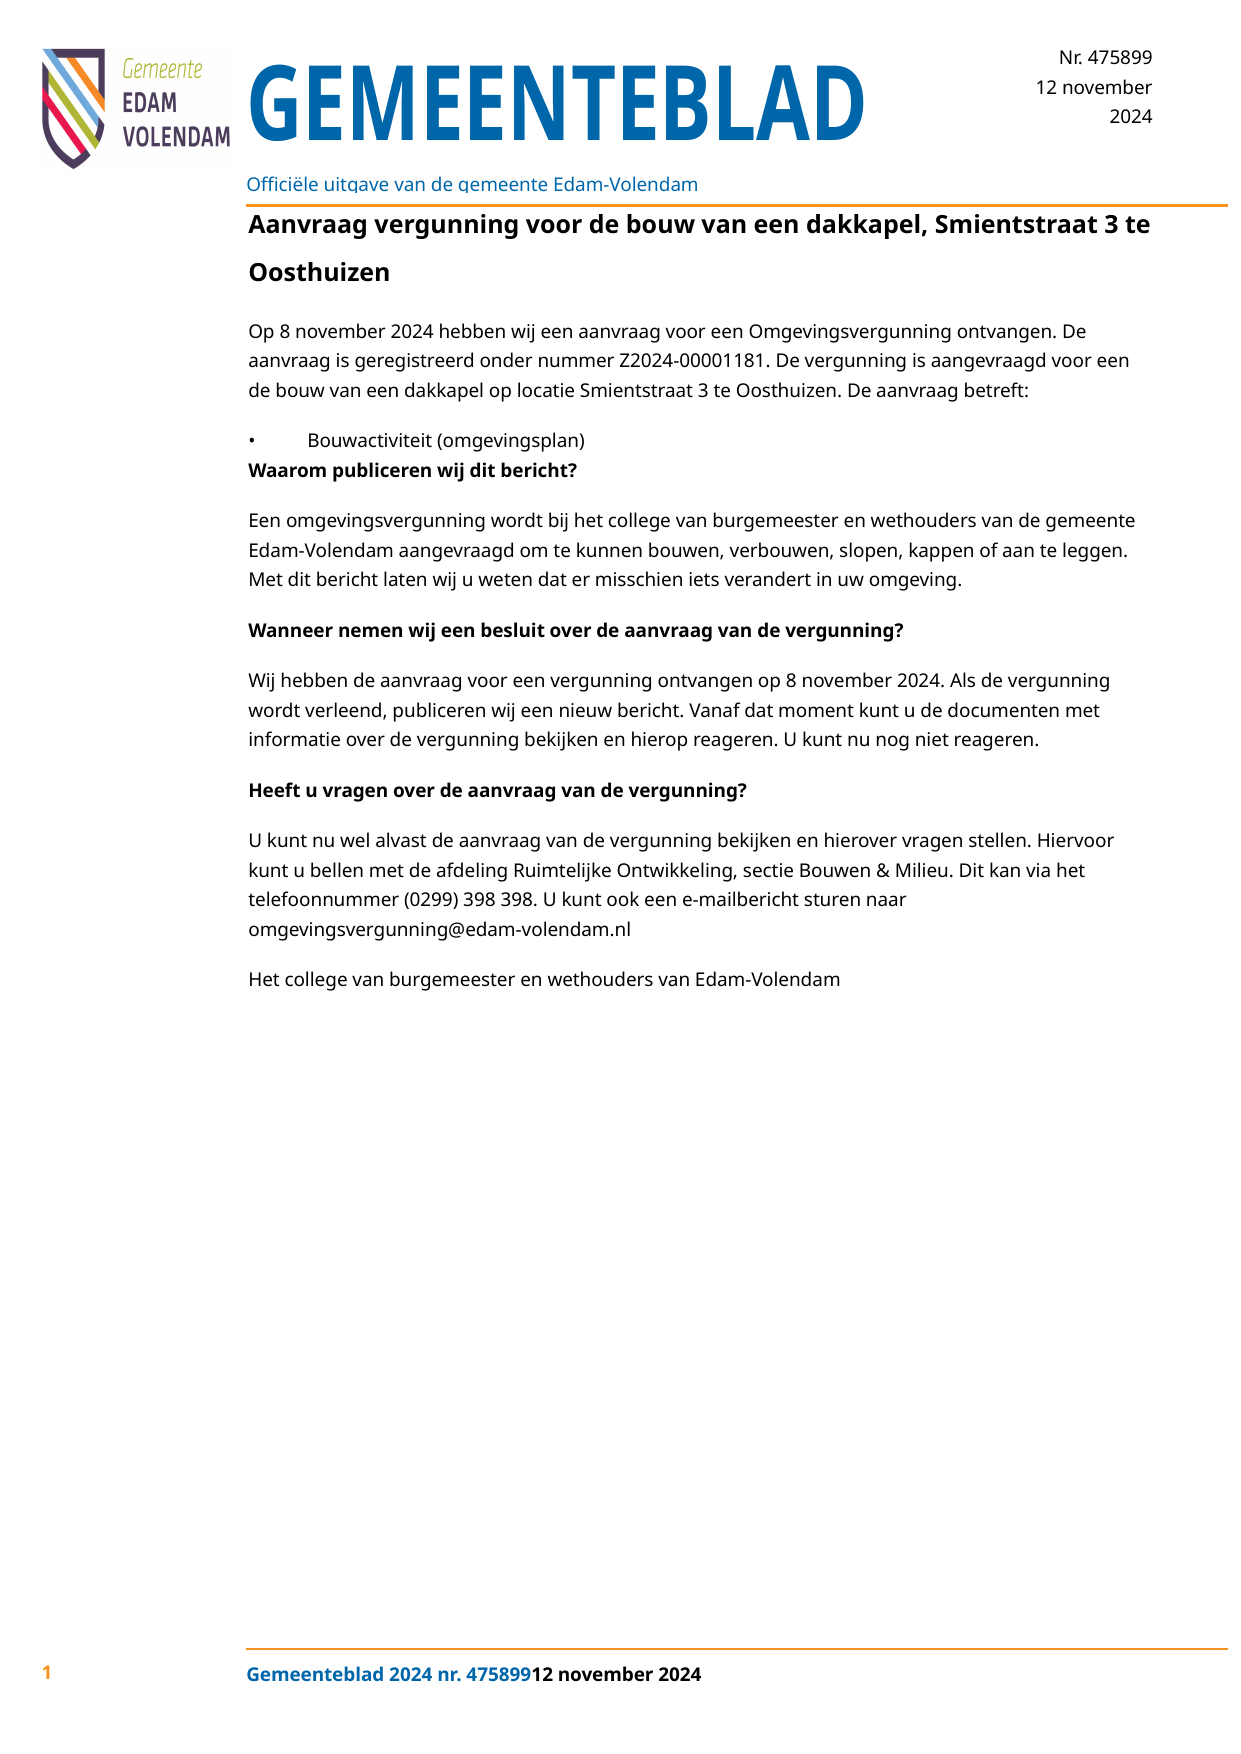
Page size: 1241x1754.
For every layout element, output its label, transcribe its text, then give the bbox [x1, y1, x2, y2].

text Het college van burgemeester en wethouders van Edam-Volendam [248, 967, 1152, 992]
text Waarom publiceren wij dit bericht? [248, 457, 1152, 483]
text Op 8 november 2024 hebben wij een aanvraag voor een Omgevingsvergunning ontvangen. De aanvraag is geregistreerd onder nummer Z2024-00001181. De vergunning is aangevraagd voor een de bouw van een dakkapel op locatie Smientstraat 3 te Oosthuizen. De aanvraag betreft: [248, 318, 1152, 403]
text Heeft u vragen over de aanvraag van de vergunning? [248, 777, 1152, 803]
picture [41, 47, 231, 172]
text Wanneer nemen wij een besluit over de aanvraag van de vergunning? [248, 617, 1152, 643]
text Wij hebben de aanvraag voor een vergunning ontvangen op 8 november 2024. Als de vergunning wordt verleend, publiceren wij een nieuw bericht. Vanaf dat moment kunt u de documenten met informatie over de vergunning bekijken en hierop reageren. U kunt nu nog niet reageren. [248, 667, 1152, 752]
list Bouwactiviteit (omgevingsplan) [248, 427, 1152, 453]
text Aanvraag vergunning voor de bouw van een dakkapel, Smientstraat 3 te Oosthuizen [248, 207, 1152, 288]
text Een omgevingsvergunning wordt bij het college van burgemeester en wethouders van de gemeente Edam-Volendam aangevraagd om te kunnen bouwen, verbouwen, slopen, kappen of aan te leggen. Met dit bericht laten wij u weten dat er misschien iets verandert in uw omgeving. [248, 507, 1152, 592]
text U kunt nu wel alvast de aanvraag van de vergunning bekijken en hierover vragen stellen. Hiervoor kunt u bellen met de afdeling Ruimtelijke Ontwikkeling, sectie Bouwen & Milieu. Dit kan via het telefoonnummer (0299) 398 398. U kunt ook een e-mailbericht sturen naar omgevingsvergunning@edam-volendam.nl [248, 827, 1152, 942]
